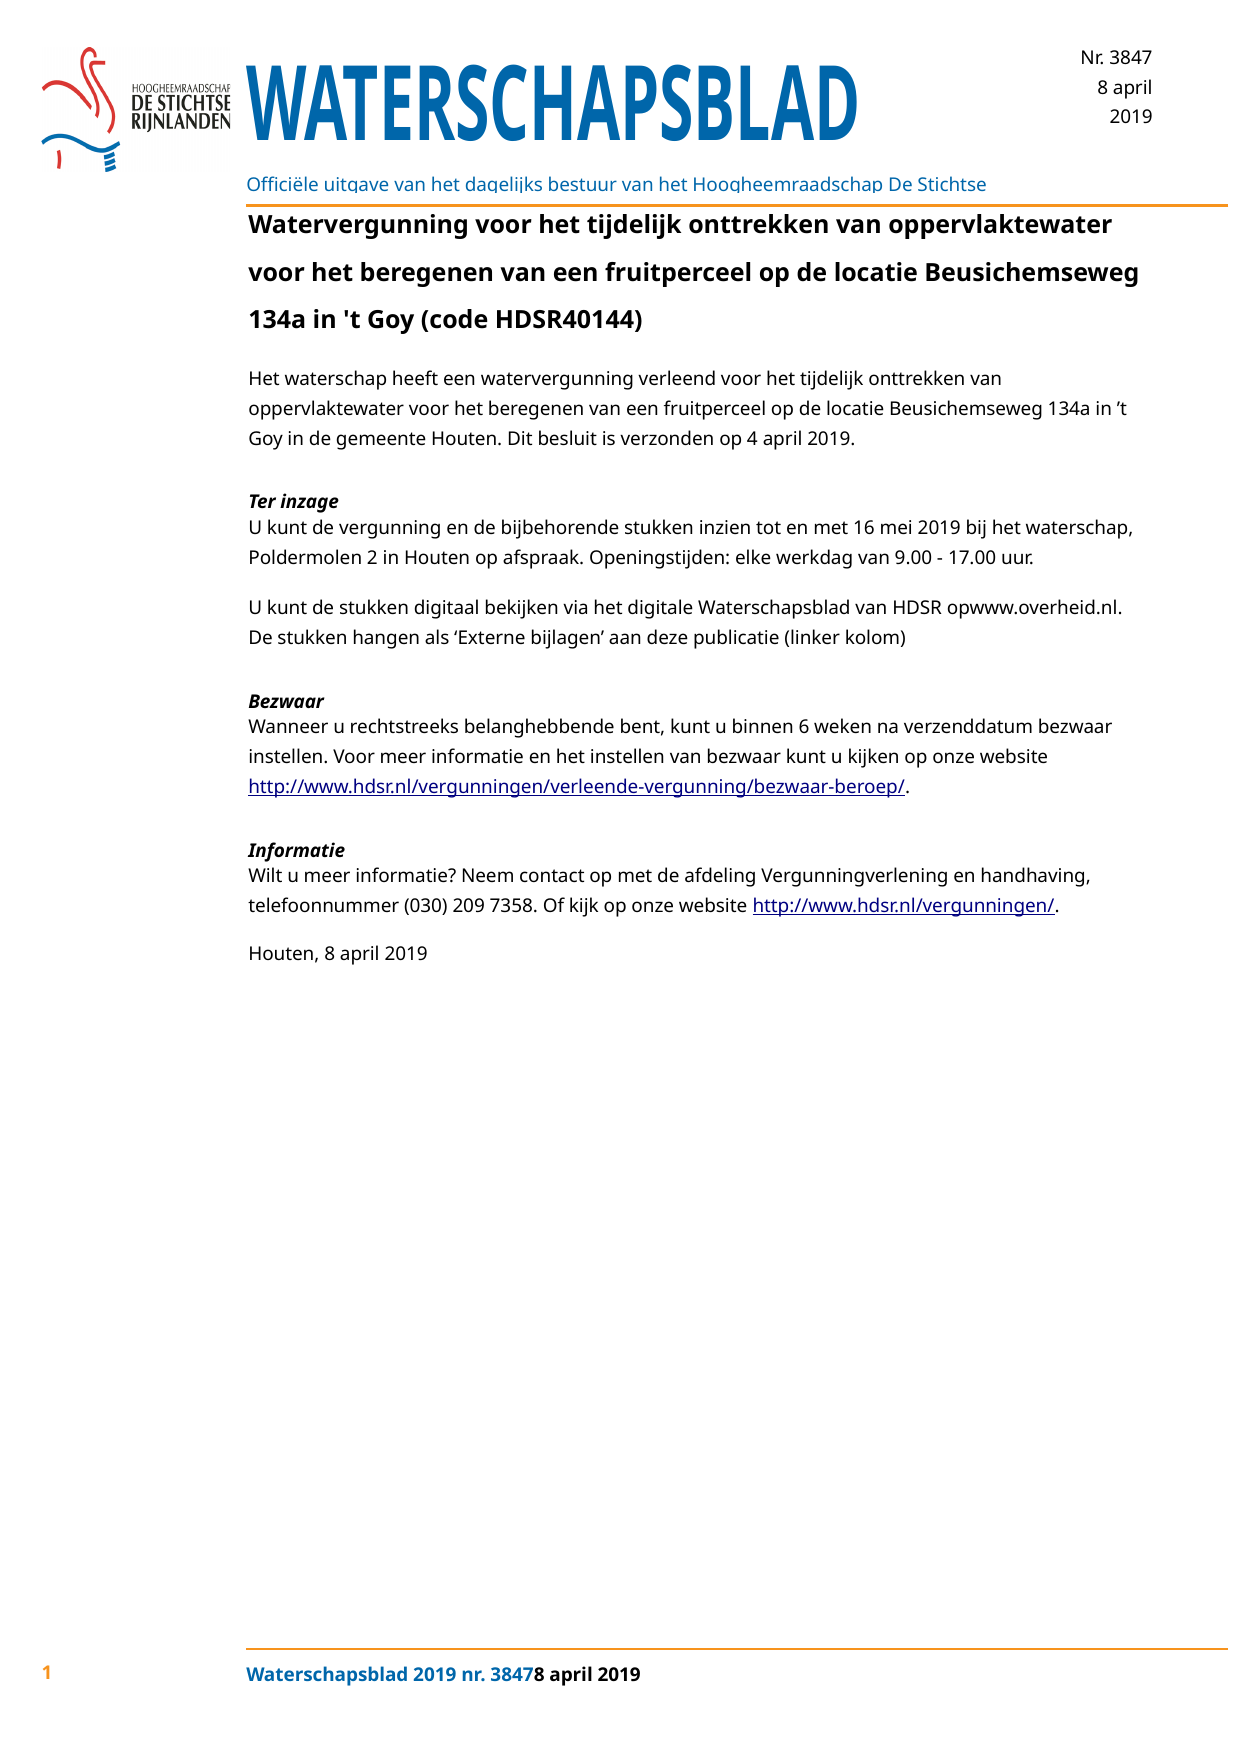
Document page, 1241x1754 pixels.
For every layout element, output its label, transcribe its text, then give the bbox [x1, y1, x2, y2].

text Informatie [248, 837, 1152, 862]
text Houten, 8 april 2019 [248, 940, 1152, 966]
text Ter inzage [248, 489, 1152, 514]
text Wilt u meer informatie? Neem contact op met de afdeling Vergunningverlening en handhaving, telefoonnummer (030) 209 7358. Of kijk op onze website http://www.hdsr.nl/vergunningen/. [248, 862, 1152, 918]
text Watervergunning voor het tijdelijk onttrekken van oppervlaktewater voor het beregenen van een fruitperceel op de locatie Beusichemseweg 134a in 't Goy (code HDSR40144) [248, 207, 1152, 336]
text U kunt de vergunning en de bijbehorende stukken inzien tot en met 16 mei 2019 bij het waterschap, Poldermolen 2 in Houten op afspraak. Openingstijden: elke werkdag van 9.00 - 17.00 uur. [248, 514, 1152, 570]
text Het waterschap heeft een watervergunning verleend voor het tijdelijk onttrekken van oppervlaktewater voor het beregenen van een fruitperceel op de locatie Beusichemseweg 134a in ’t Goy in de gemeente Houten. Dit besluit is verzonden op 4 april 2019. [248, 366, 1152, 450]
text Bezwaar [248, 688, 1152, 714]
text Wanneer u rechtstreeks belanghebbende bent, kunt u binnen 6 weken na verzenddatum bezwaar instellen. Voor meer informatie en het instellen van bezwaar kunt u kijken op onze website http://www.hdsr.nl/vergunningen/verleende-vergunning/bezwaar-beroep/. [248, 714, 1152, 798]
text U kunt de stukken digitaal bekijken via het digitale Waterschapsblad van HDSR opwww.overheid.nl. De stukken hangen als ‘Externe bijlagen’ aan deze publicatie (linker kolom) [248, 594, 1152, 650]
picture [41, 47, 231, 172]
